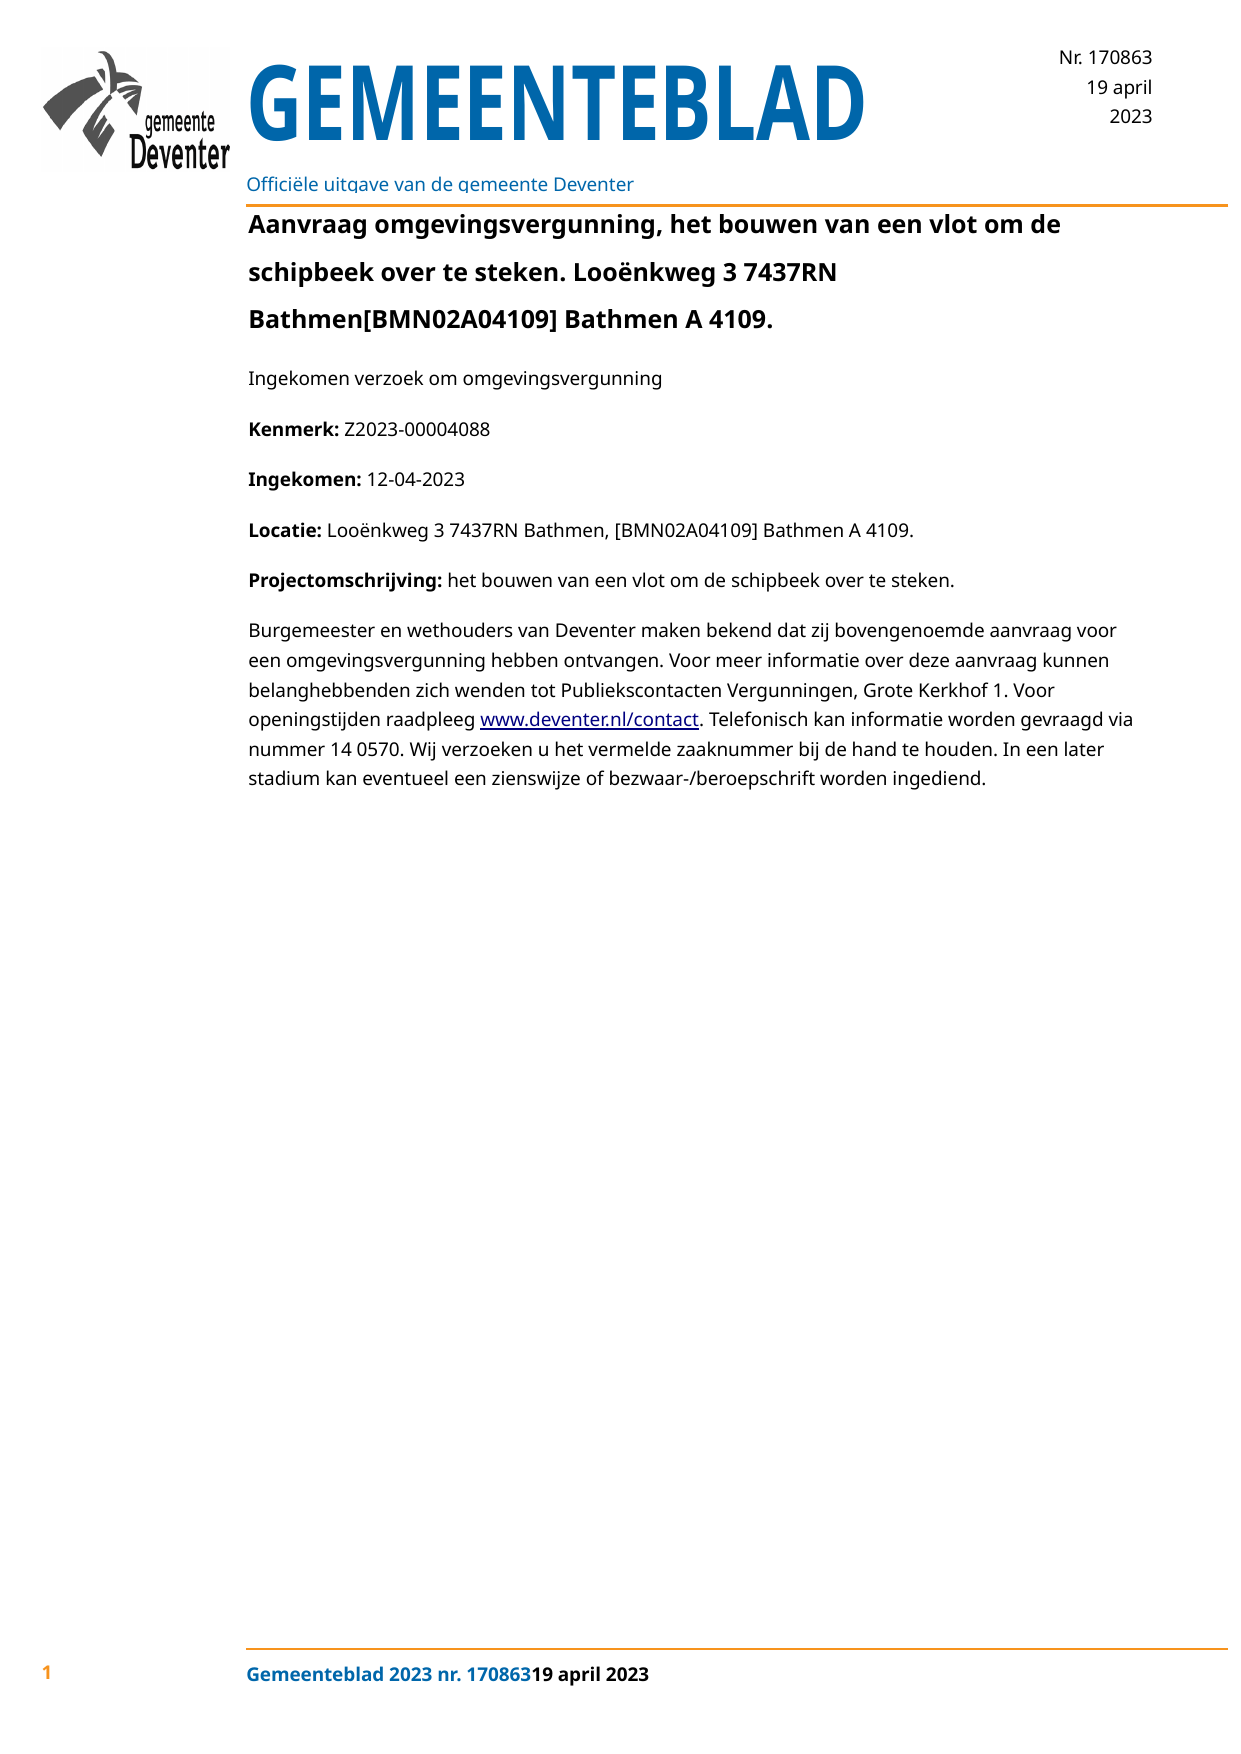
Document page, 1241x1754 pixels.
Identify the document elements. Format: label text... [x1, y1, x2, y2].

text Burgemeester en wethouders van Deventer maken bekend dat zij bovengenoemde aanvraag voor een omgevingsvergunning hebben ontvangen. Voor meer informatie over deze aanvraag kunnen belanghebbenden zich wenden tot Publiekscontacten Vergunningen, Grote Kerkhof 1. Voor openingstijden raadpleeg www.deventer.nl/contact. Telefonisch kan informatie worden gevraagd via nummer 14 0570. Wij verzoeken u het vermelde zaaknummer bij de hand te houden. In een later stadium kan eventueel een zienswijze of bezwaar-/beroepschrift worden ingediend. [248, 618, 1152, 791]
text Ingekomen: 12-04-2023 [248, 466, 1152, 492]
picture [41, 47, 231, 172]
text Locatie: Looënkweg 3 7437RN Bathmen, [BMN02A04109] Bathmen A 4109. [248, 517, 1152, 542]
text Projectomschrijving: het bouwen van een vlot om de schipbeek over te steken. [248, 567, 1152, 593]
text Ingekomen verzoek om omgevingsvergunning [248, 366, 1152, 391]
text Kenmerk: Z2023-00004088 [248, 416, 1152, 442]
text Aanvraag omgevingsvergunning, het bouwen van een vlot om de schipbeek over te steken. Looënkweg 3 7437RN Bathmen[BMN02A04109] Bathmen A 4109. [248, 207, 1152, 336]
